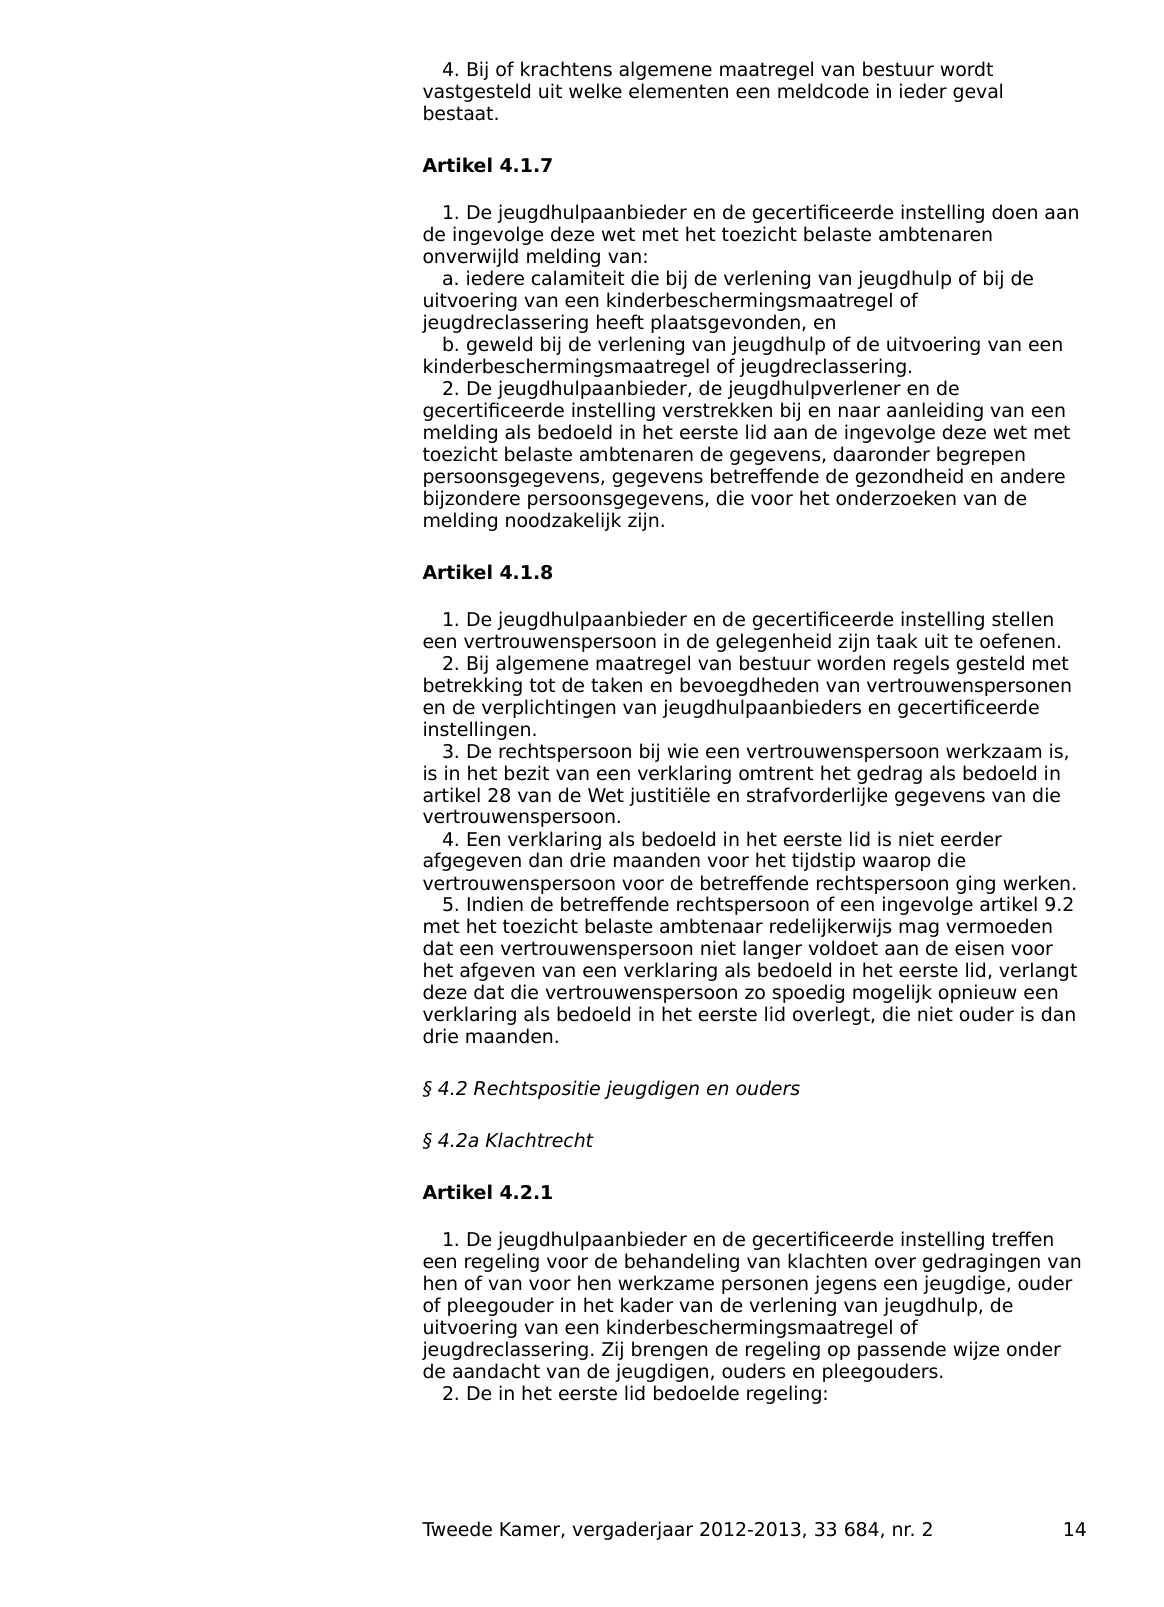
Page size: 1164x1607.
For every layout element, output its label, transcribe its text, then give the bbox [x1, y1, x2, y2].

text 3. De rechtspersoon bij wie een vertrouwenspersoon werkzaam is, is in het bezit van een verklaring omtrent het gedrag als bedoeld in artikel 28 van de Wet justitiële en strafvorderlijke gegevens van die vertrouwenspersoon. [422, 741, 1087, 828]
subtitle Artikel 4.2.1 [422, 1182, 1087, 1204]
text b. geweld bij de verlening van jeugdhulp of de uitvoering van een kinderbeschermingsmaatregel of jeugdreclassering. [422, 334, 1087, 378]
subtitle Artikel 4.1.8 [422, 562, 1087, 584]
text 4. Bij of krachtens algemene maatregel van bestuur wordt vastgesteld uit welke elementen een meldcode in ieder geval bestaat. [422, 59, 1087, 125]
text 5. Indien de betreffende rechtspersoon of een ingevolge artikel 9.2 met het toezicht belaste ambtenaar redelijkerwijs mag vermoeden dat een vertrouwenspersoon niet langer voldoet aan de eisen voor het afgeven van een verklaring als bedoeld in het eerste lid, verlangt deze dat die vertrouwenspersoon zo spoedig mogelijk opnieuw een verklaring als bedoeld in het eerste lid overlegt, die niet ouder is dan drie maanden. [422, 894, 1087, 1048]
subtitle Artikel 4.1.7 [422, 155, 1087, 177]
text 4. Een verklaring als bedoeld in het eerste lid is niet eerder afgegeven dan drie maanden voor het tijdstip waarop die vertrouwenspersoon voor de betreffende rechtspersoon ging werken. [422, 828, 1087, 894]
text 1. De jeugdhulpaanbieder en de gecertificeerde instelling stellen een vertrouwenspersoon in de gelegenheid zijn taak uit te oefenen. [422, 609, 1087, 653]
text 2. Bij algemene maatregel van bestuur worden regels gesteld met betrekking tot de taken en bevoegdheden van vertrouwenspersonen en de verplichtingen van jeugdhulpaanbieders en gecertificeerde instellingen. [422, 653, 1087, 741]
subtitle § 4.2a Klachtrecht [422, 1130, 1087, 1152]
subtitle § 4.2 Rechtspositie jeugdigen en ouders [422, 1078, 1087, 1100]
text 2. De jeugdhulpaanbieder, de jeugdhulpverlener en de gecertificeerde instelling verstrekken bij en naar aanleiding van een melding als bedoeld in het eerste lid aan de ingevolge deze wet met toezicht belaste ambtenaren de gegevens, daaronder begrepen persoonsgegevens, gegevens betreffende de gezondheid en andere bijzondere persoonsgegevens, die voor het onderzoeken van de melding noodzakelijk zijn. [422, 378, 1087, 532]
text 1. De jeugdhulpaanbieder en de gecertificeerde instelling doen aan de ingevolge deze wet met het toezicht belaste ambtenaren onverwijld melding van: [422, 202, 1087, 268]
text 2. De in het eerste lid bedoelde regeling: [422, 1383, 1087, 1405]
text a. iedere calamiteit die bij de verlening van jeugdhulp of bij de uitvoering van een kinderbeschermingsmaatregel of jeugdreclassering heeft plaatsgevonden, en [422, 268, 1087, 334]
text 1. De jeugdhulpaanbieder en de gecertificeerde instelling treffen een regeling voor de behandeling van klachten over gedragingen van hen of van voor hen werkzame personen jegens een jeugdige, ouder of pleegouder in het kader van de verlening van jeugdhulp, de uitvoering van een kinderbeschermingsmaatregel of jeugdreclassering. Zij brengen de regeling op passende wijze onder de aandacht van de jeugdigen, ouders en pleegouders. [422, 1229, 1087, 1383]
